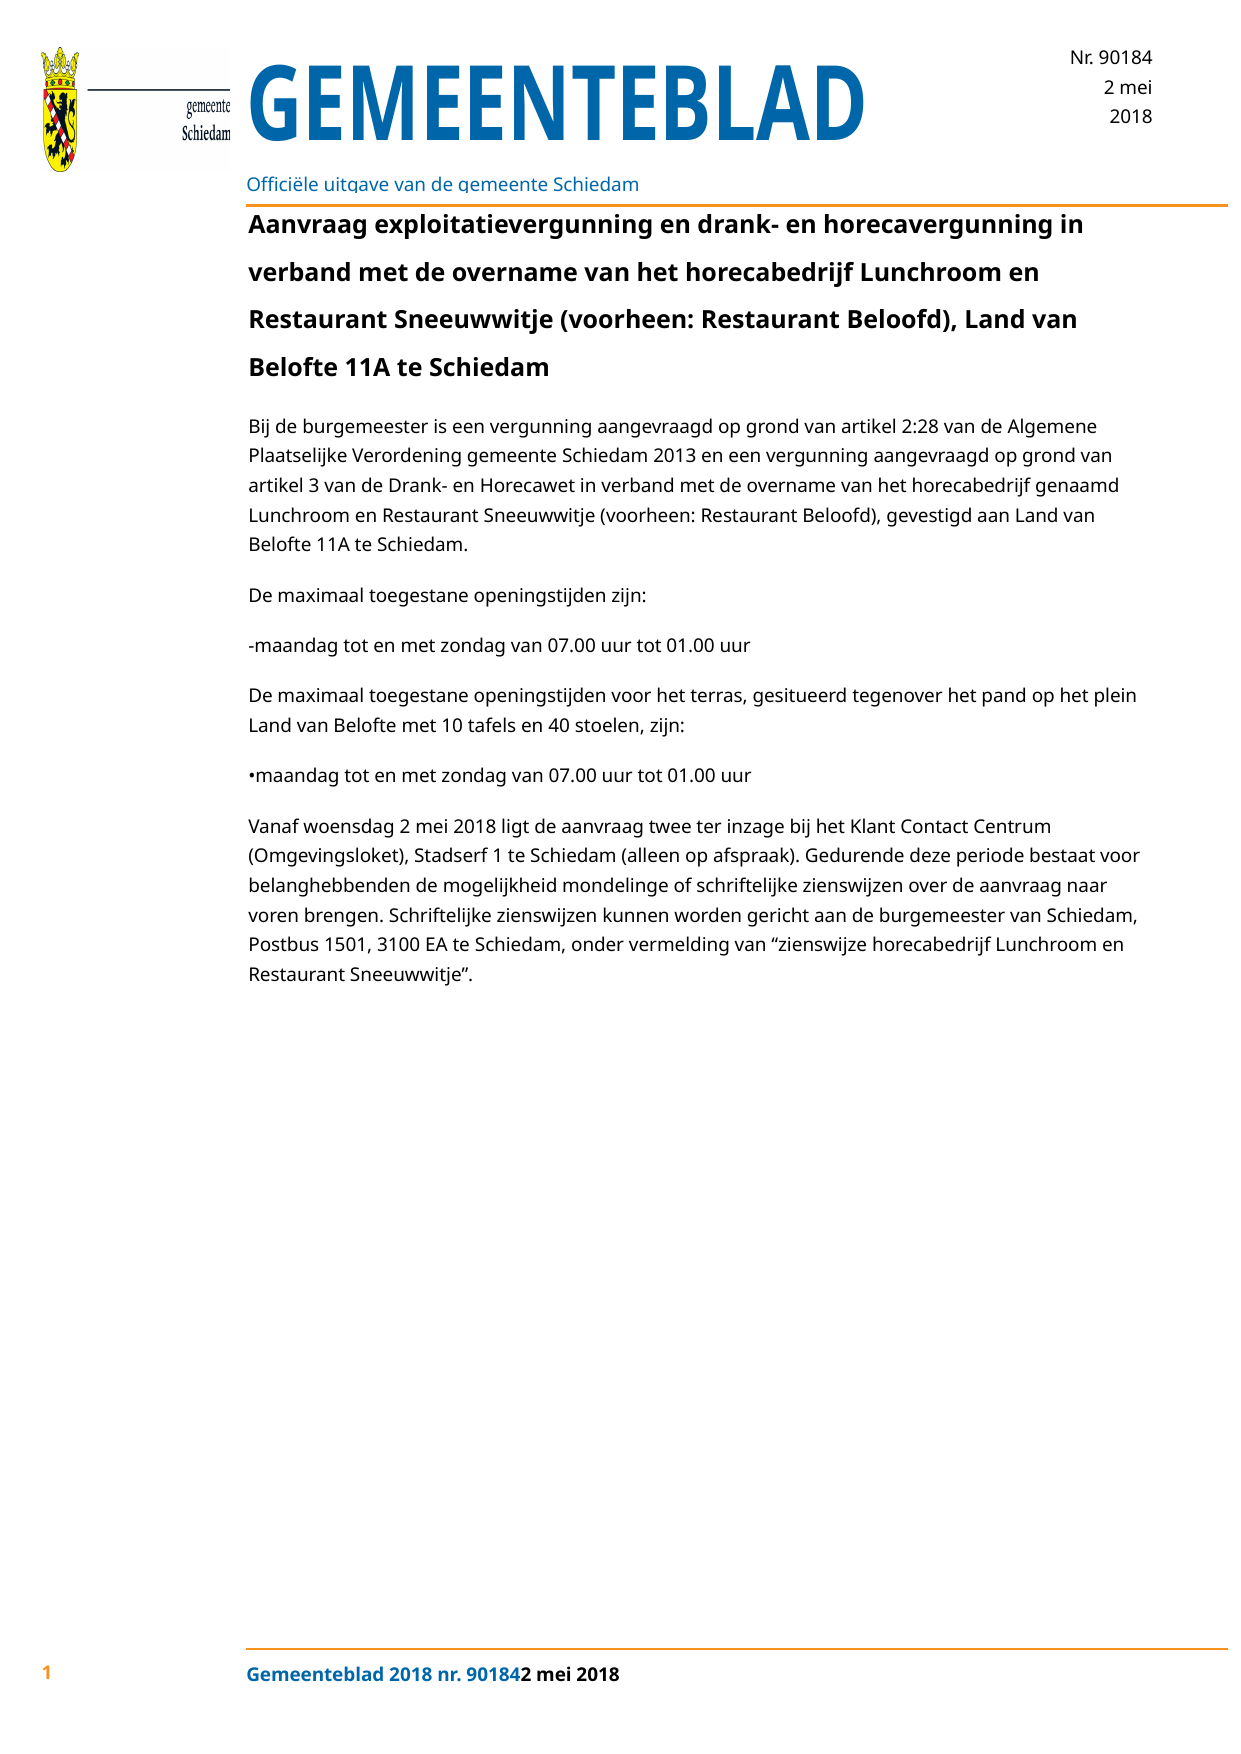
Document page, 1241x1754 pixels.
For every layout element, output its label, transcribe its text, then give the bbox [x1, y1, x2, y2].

picture [41, 47, 231, 172]
text De maximaal toegestane openingstijden voor het terras, gesitueerd tegenover het pand op het plein Land van Belofte met 10 tafels en 40 stoelen, zijn: [248, 683, 1152, 738]
text Vanaf woensdag 2 mei 2018 ligt de aanvraag twee ter inzage bij het Klant Contact Centrum (Omgevingsloket), Stadserf 1 te Schiedam (alleen op afspraak). Gedurende deze periode bestaat voor belanghebbenden de mogelijkheid mondelinge of schriftelijke zienswijzen over de aanvraag naar voren brengen. Schriftelijke zienswijzen kunnen worden gericht aan de burgemeester van Schiedam, Postbus 1501, 3100 EA te Schiedam, onder vermelding van “zienswijze horecabedrijf Lunchroom en Restaurant Sneeuwwitje”. [248, 813, 1152, 987]
text -maandag tot en met zondag van 07.00 uur tot 01.00 uur [248, 632, 1152, 658]
text •maandag tot en met zondag van 07.00 uur tot 01.00 uur [248, 763, 1152, 788]
text De maximaal toegestane openingstijden zijn: [248, 582, 1152, 608]
text Bij de burgemeester is een vergunning aangevraagd op grond van artikel 2:28 van de Algemene Plaatselijke Verordening gemeente Schiedam 2013 en een vergunning aangevraagd op grond van artikel 3 van de Drank- en Horecawet in verband met de overname van het horecabedrijf genaamd Lunchroom en Restaurant Sneeuwwitje (voorheen: Restaurant Beloofd), gevestigd aan Land van Belofte 11A te Schiedam. [248, 413, 1152, 557]
text Aanvraag exploitatievergunning en drank- en horecavergunning in verband met de overname van het horecabedrijf Lunchroom en Restaurant Sneeuwwitje (voorheen: Restaurant Beloofd), Land van Belofte 11A te Schiedam [248, 207, 1152, 384]
